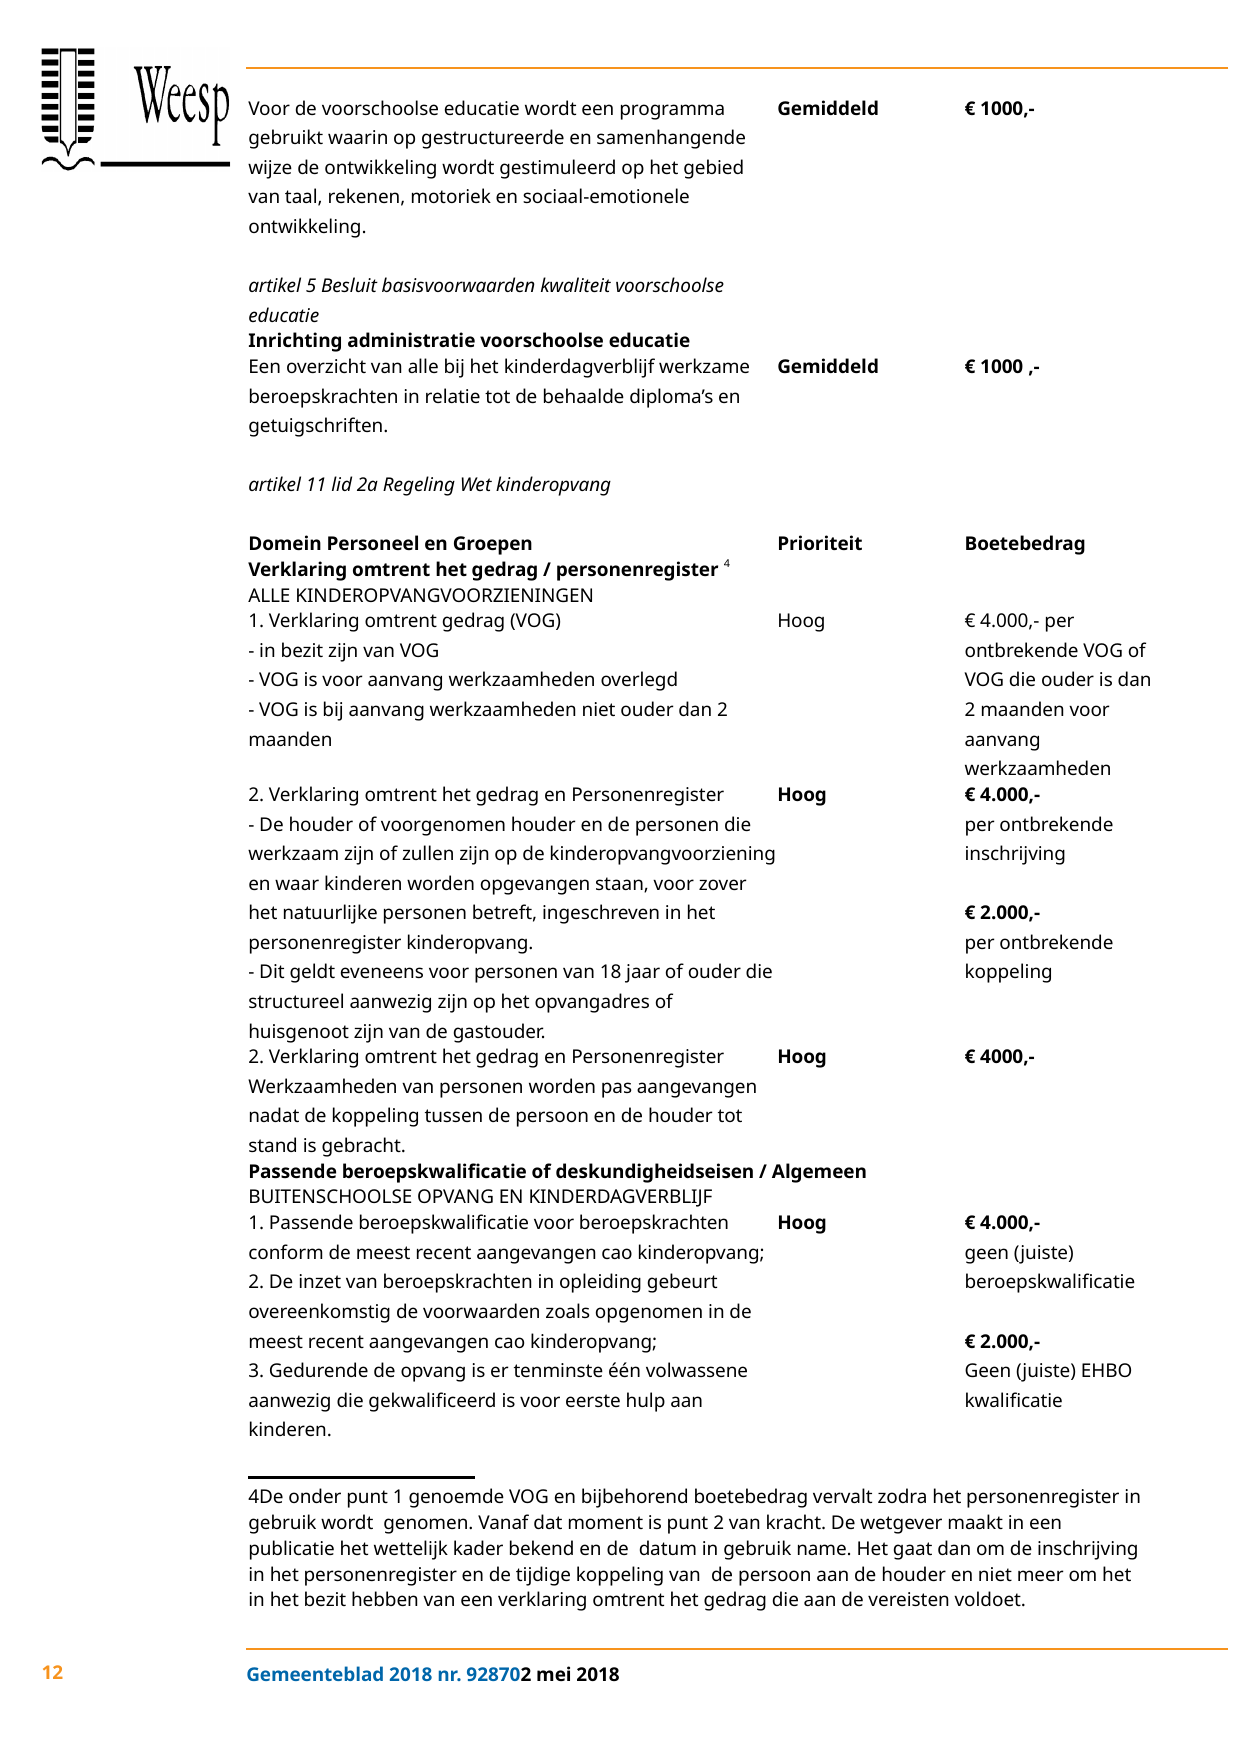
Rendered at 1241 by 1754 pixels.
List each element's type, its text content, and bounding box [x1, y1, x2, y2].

table_cell € 4000,- [964, 1044, 1152, 1158]
table_cell Gemiddeld [777, 353, 964, 497]
table_cell 1. Verklaring omtrent gedrag (VOG) - in bezit zijn van VOG - VOG is voor aanvang werkzaamheden overlegd - VOG is bij aanvang werkzaamheden niet ouder dan 2 maanden [248, 608, 777, 781]
table_cell Inrichting administratie voorschoolse educatie [248, 328, 1152, 353]
table_cell Hoog [777, 1044, 964, 1158]
table_cell € 4.000,- geen (juiste) beroepskwalificatie € 2.000,- Geen (juiste) EHBO kwalificatie [964, 1210, 1152, 1442]
table_header Prioriteit [777, 530, 964, 556]
table_cell € 4.000,- per ontbrekende VOG of VOG die ouder is dan 2 maanden voor aanvang werkzaamheden [964, 608, 1152, 781]
table_cell ALLE KINDEROPVANGVOORZIENINGEN [248, 582, 1152, 607]
table_cell 2. Verklaring omtrent het gedrag en Personenregister - De houder of voorgenomen houder en de personen die werkzaam zijn of zullen zijn op de kinderopvangvoorziening en waar kinderen worden opgevangen staan, voor zover het natuurlijke personen betreft, ingeschreven in het personenregister kinderopvang. - Dit geldt eveneens voor personen van 18 jaar of ouder die structureel aanwezig zijn op het opvangadres of huisgenoot zijn van de gastouder. [248, 781, 777, 1043]
table_header Boetebedrag [964, 530, 1152, 556]
table_cell Voor de voorschoolse educatie wordt een programma gebruikt waarin op gestructureerde en samenhangende wijze de ontwikkeling wordt gestimuleerd op het gebied van taal, rekenen, motoriek en sociaal-emotionele ontwikkeling. artikel 5 Besluit basisvoorwaarden kwaliteit voorschoolse educatie [248, 95, 777, 328]
table_cell Verklaring omtrent het gedrag / personenregister [248, 556, 1152, 582]
table_cell Een overzicht van alle bij het kinderdagverblijf werkzame beroepskrachten in relatie tot de behaalde diploma’s en getuigschriften. artikel 11 lid 2a Regeling Wet kinderopvang [248, 353, 777, 497]
table_cell 1. Passende beroepskwalificatie voor beroepskrachten conform de meest recent aangevangen cao kinderopvang; 2. De inzet van beroepskrachten in opleiding gebeurt overeenkomstig de voorwaarden zoals opgenomen in de meest recent aangevangen cao kinderopvang; 3. Gedurende de opvang is er tenminste één volwassene aanwezig die gekwalificeerd is voor eerste hulp aan kinderen. [248, 1210, 777, 1442]
table_cell Hoog [777, 1210, 964, 1442]
table_cell Passende beroepskwalificatie of deskundigheidseisen / Algemeen [248, 1158, 1152, 1184]
table_cell Gemiddeld [777, 95, 964, 328]
table_cell 2. Verklaring omtrent het gedrag en Personenregister Werkzaamheden van personen worden pas aangevangen nadat de koppeling tussen de persoon en de houder tot stand is gebracht. [248, 1044, 777, 1158]
table_cell BUITENSCHOOLSE OPVANG EN KINDERDAGVERBLIJF [248, 1184, 1152, 1209]
picture [41, 47, 231, 172]
table_cell € 1000 ,- [964, 353, 1152, 497]
table_cell Hoog [777, 781, 964, 1043]
table_cell Hoog [777, 608, 964, 781]
table_cell € 1000,- [964, 95, 1152, 328]
table_header Domein Personeel en Groepen [248, 530, 777, 556]
table_cell € 4.000,- per ontbrekende inschrijving € 2.000,- per ontbrekende koppeling [964, 781, 1152, 1043]
